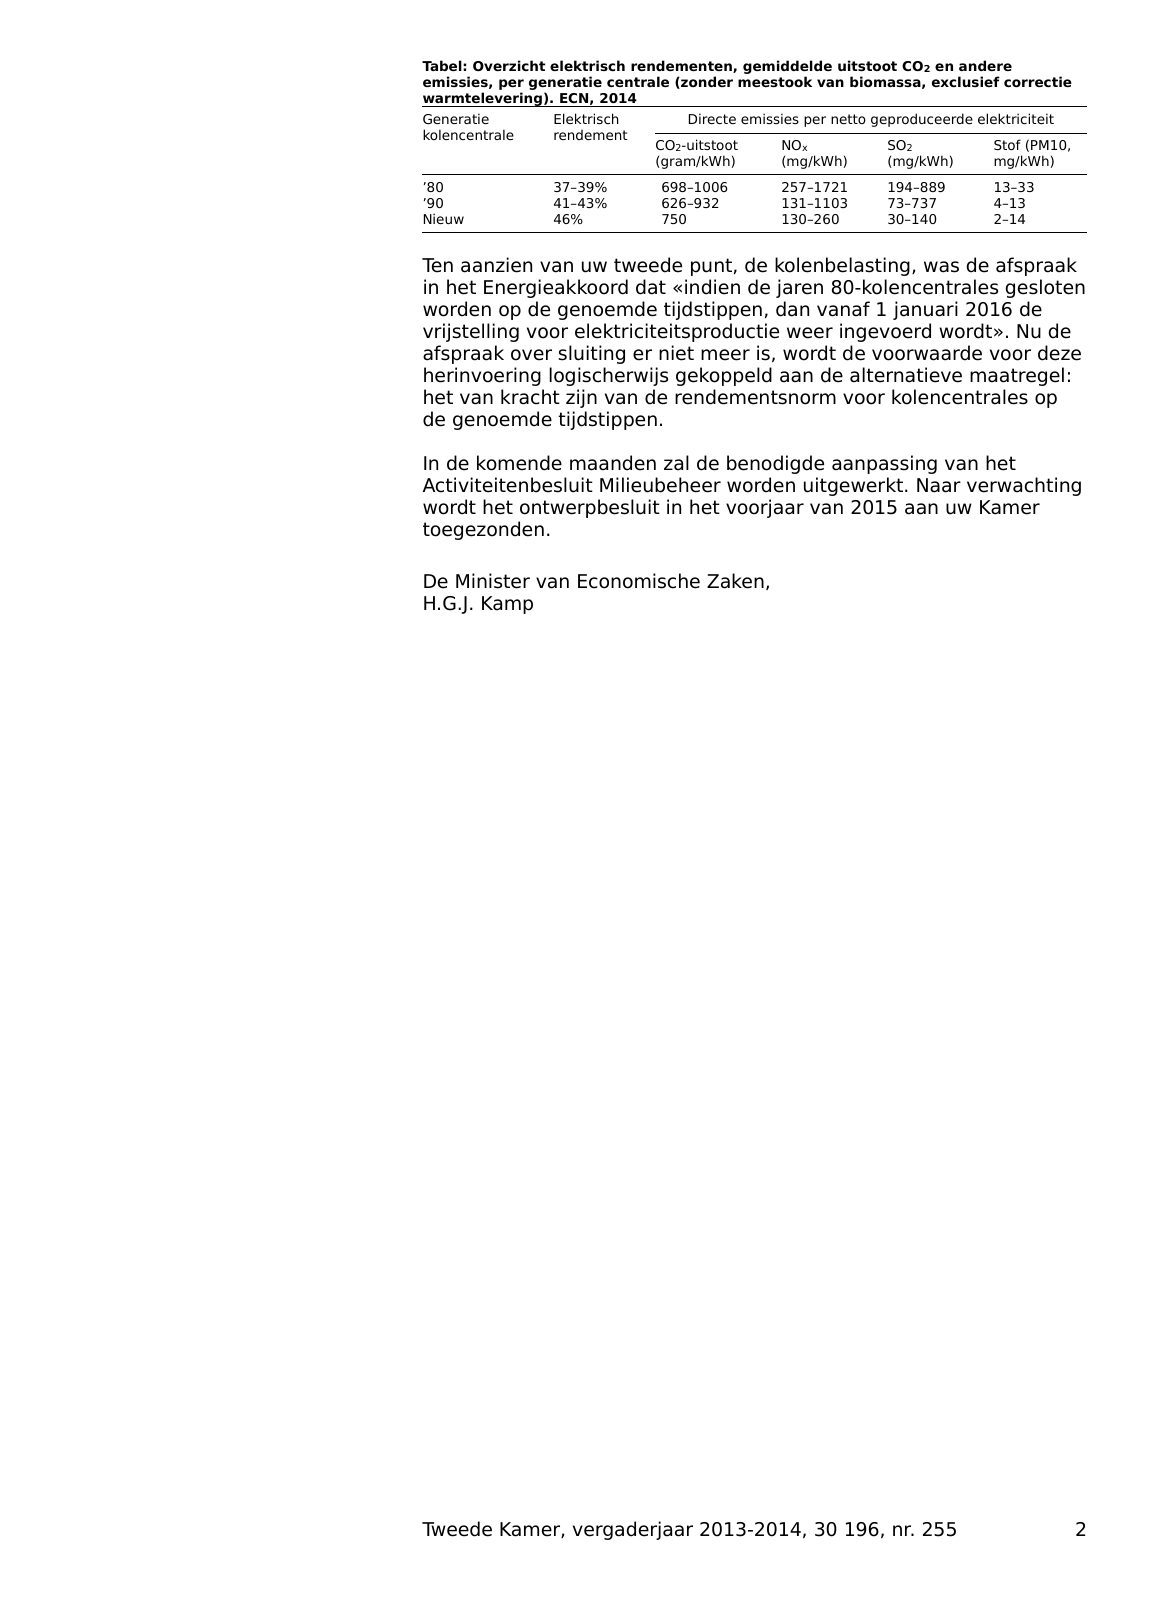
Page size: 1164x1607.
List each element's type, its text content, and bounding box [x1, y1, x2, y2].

table_cell 46% [547, 211, 655, 232]
table_cell 257–1721 [775, 175, 881, 196]
table_cell 41–43% [547, 196, 655, 211]
table_cell 698–1006 [655, 175, 775, 196]
table_cell CO2-uitstoot (gram/kWh) [655, 134, 775, 174]
table_cell 194–889 [881, 175, 987, 196]
table_cell 750 [655, 211, 775, 232]
text Ten aanzien van uw tweede punt, de kolenbelasting, was de afspraak in het Energieakkoord dat «indien de jaren 80-kolencentrales gesloten worden op de genoemde tijdstippen, dan vanaf 1 januari 2016 de vrijstelling voor elektriciteitsproductie weer ingevoerd wordt». Nu de afspraak over sluiting er niet meer is, wordt de voorwaarde voor deze herinvoering logischerwijs gekoppeld aan de alternatieve maatregel: het van kracht zijn van de rendementsnorm voor kolencentrales op de genoemde tijdstippen. [422, 255, 1087, 431]
table_cell Nieuw [422, 211, 547, 232]
table_header Tabel: Overzicht elektrisch rendementen, gemiddelde uitstoot CO2 en andere emissies, per generatie centrale (zonder meestook van biomassa, exclusief correctie warmtelevering). ECN, 2014 [422, 59, 1087, 106]
table_cell 4–13 [987, 196, 1087, 211]
table_cell SO2 (mg/kWh) [881, 134, 987, 174]
table_cell Stof (PM10, mg/kWh) [987, 134, 1087, 174]
table_cell 30–140 [881, 211, 987, 232]
table_cell ’90 [422, 196, 547, 211]
text De Minister van Economische Zaken, H.G.J. Kamp [422, 571, 1087, 615]
table_cell 626–932 [655, 196, 775, 211]
table_cell Elektrisch rendement [547, 107, 655, 174]
table_cell ’80 [422, 175, 547, 196]
table_cell 37–39% [547, 175, 655, 196]
table_cell Directe emissies per netto geproduceerde elektriciteit [655, 107, 1087, 132]
table_cell NOx (mg/kWh) [775, 134, 881, 174]
table_cell 73–737 [881, 196, 987, 211]
table_cell 2–14 [987, 211, 1087, 232]
text In de komende maanden zal de benodigde aanpassing van het Activiteitenbesluit Milieubeheer worden uitgewerkt. Naar verwachting wordt het ontwerpbesluit in het voorjaar van 2015 aan uw Kamer toegezonden. [422, 453, 1087, 541]
table_cell 13–33 [987, 175, 1087, 196]
table_cell Generatie kolencentrale [422, 107, 547, 174]
table_cell 130–260 [775, 211, 881, 232]
table_cell 131–1103 [775, 196, 881, 211]
